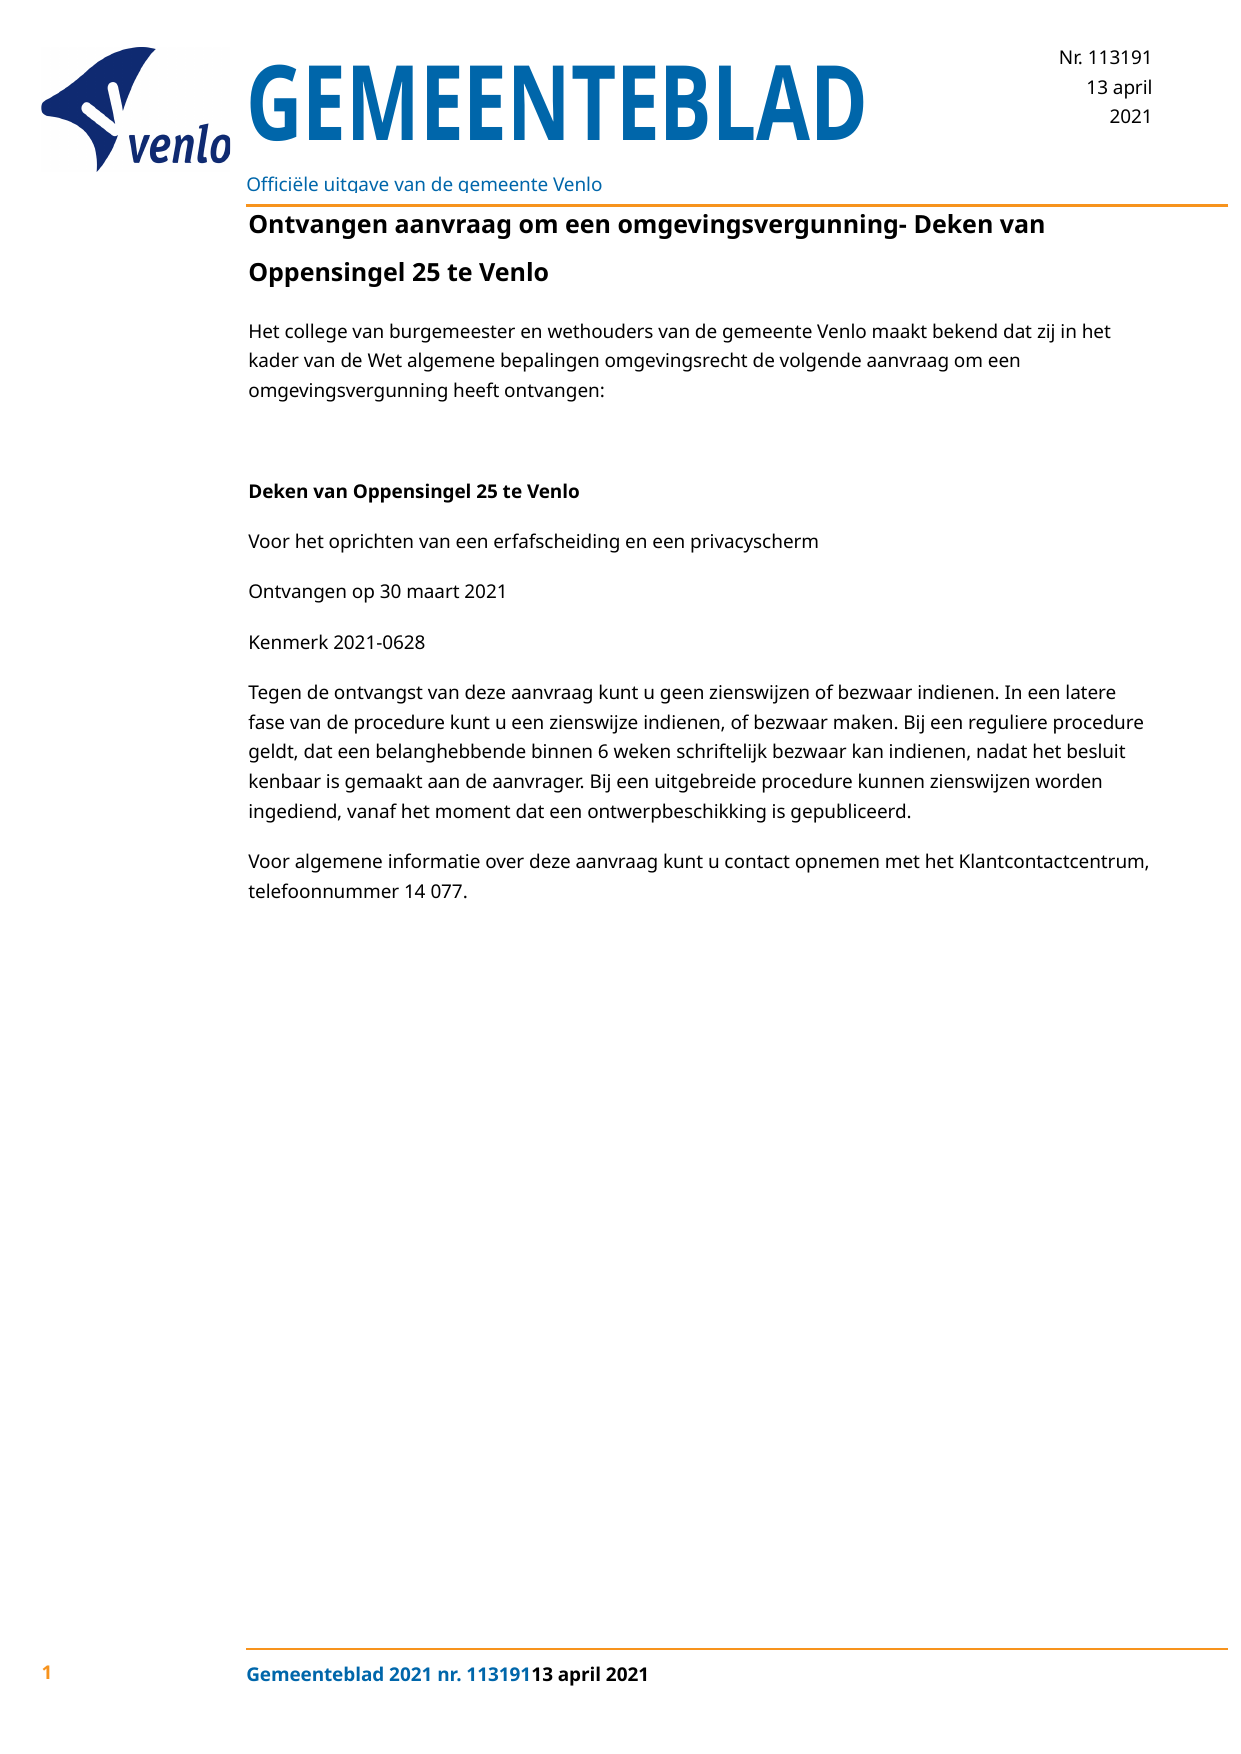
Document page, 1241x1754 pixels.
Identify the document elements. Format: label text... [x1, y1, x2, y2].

text Ontvangen op 30 maart 2021 [248, 579, 1152, 604]
text Ontvangen aanvraag om een omgevingsvergunning- Deken van Oppensingel 25 te Venlo [248, 207, 1152, 288]
text Tegen de ontvangst van deze aanvraag kunt u geen zienswijzen of bezwaar indienen. In een latere fase van de procedure kunt u een zienswijze indienen, of bezwaar maken. Bij een reguliere procedure geldt, dat een belanghebbende binnen 6 weken schriftelijk bezwaar kan indienen, nadat het besluit kenbaar is gemaakt aan de aanvrager. Bij een uitgebreide procedure kunnen zienswijzen worden ingediend, vanaf het moment dat een ontwerpbeschikking is gepubliceerd. [248, 679, 1152, 824]
text Voor het oprichten van een erfafscheiding en een privacyscherm [248, 528, 1152, 554]
text Voor algemene informatie over deze aanvraag kunt u contact opnemen met het Klantcontactcentrum, telefoonnummer 14 077. [248, 848, 1152, 904]
picture [41, 47, 231, 172]
text Het college van burgemeester en wethouders van de gemeente Venlo maakt bekend dat zij in het kader van de Wet algemene bepalingen omgevingsrecht de volgende aanvraag om een omgevingsvergunning heeft ontvangen: [248, 318, 1152, 403]
text Deken van Oppensingel 25 te Venlo [248, 478, 1152, 504]
text Kenmerk 2021-0628 [248, 629, 1152, 655]
